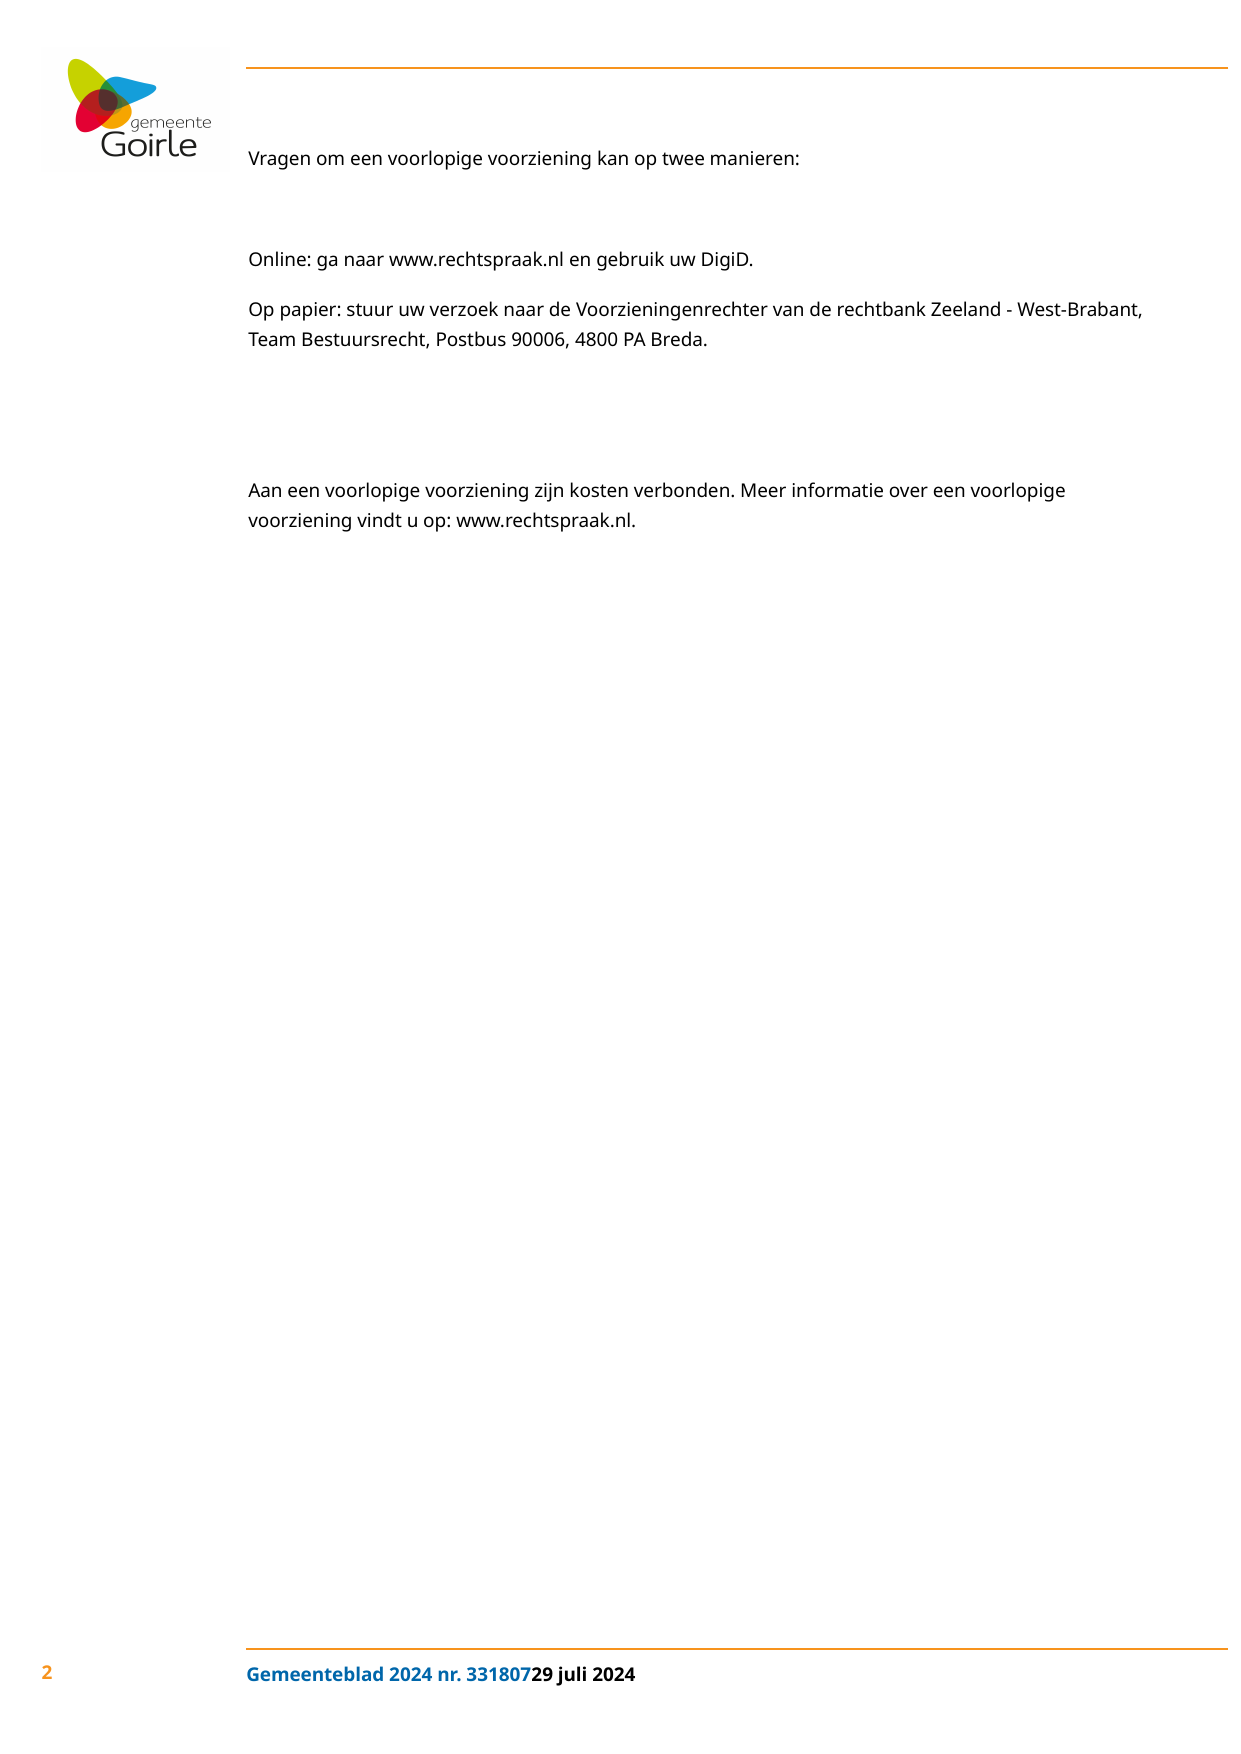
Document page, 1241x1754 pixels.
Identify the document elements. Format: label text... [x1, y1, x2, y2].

text Online: ga naar www.rechtspraak.nl en gebruik uw DigiD. [248, 246, 1152, 272]
text Op papier: stuur uw verzoek naar de Voorzieningenrechter van de rechtbank Zeeland - West-Brabant, Team Bestuursrecht, Postbus 90006, 4800 PA Breda. [248, 296, 1152, 352]
text Vragen om een voorlopige voorziening kan op twee manieren: [248, 145, 1152, 171]
text Aan een voorlopige voorziening zijn kosten verbonden. Meer informatie over een voorlopige voorziening vindt u op: www.rechtspraak.nl. [248, 477, 1152, 533]
picture [41, 47, 231, 172]
